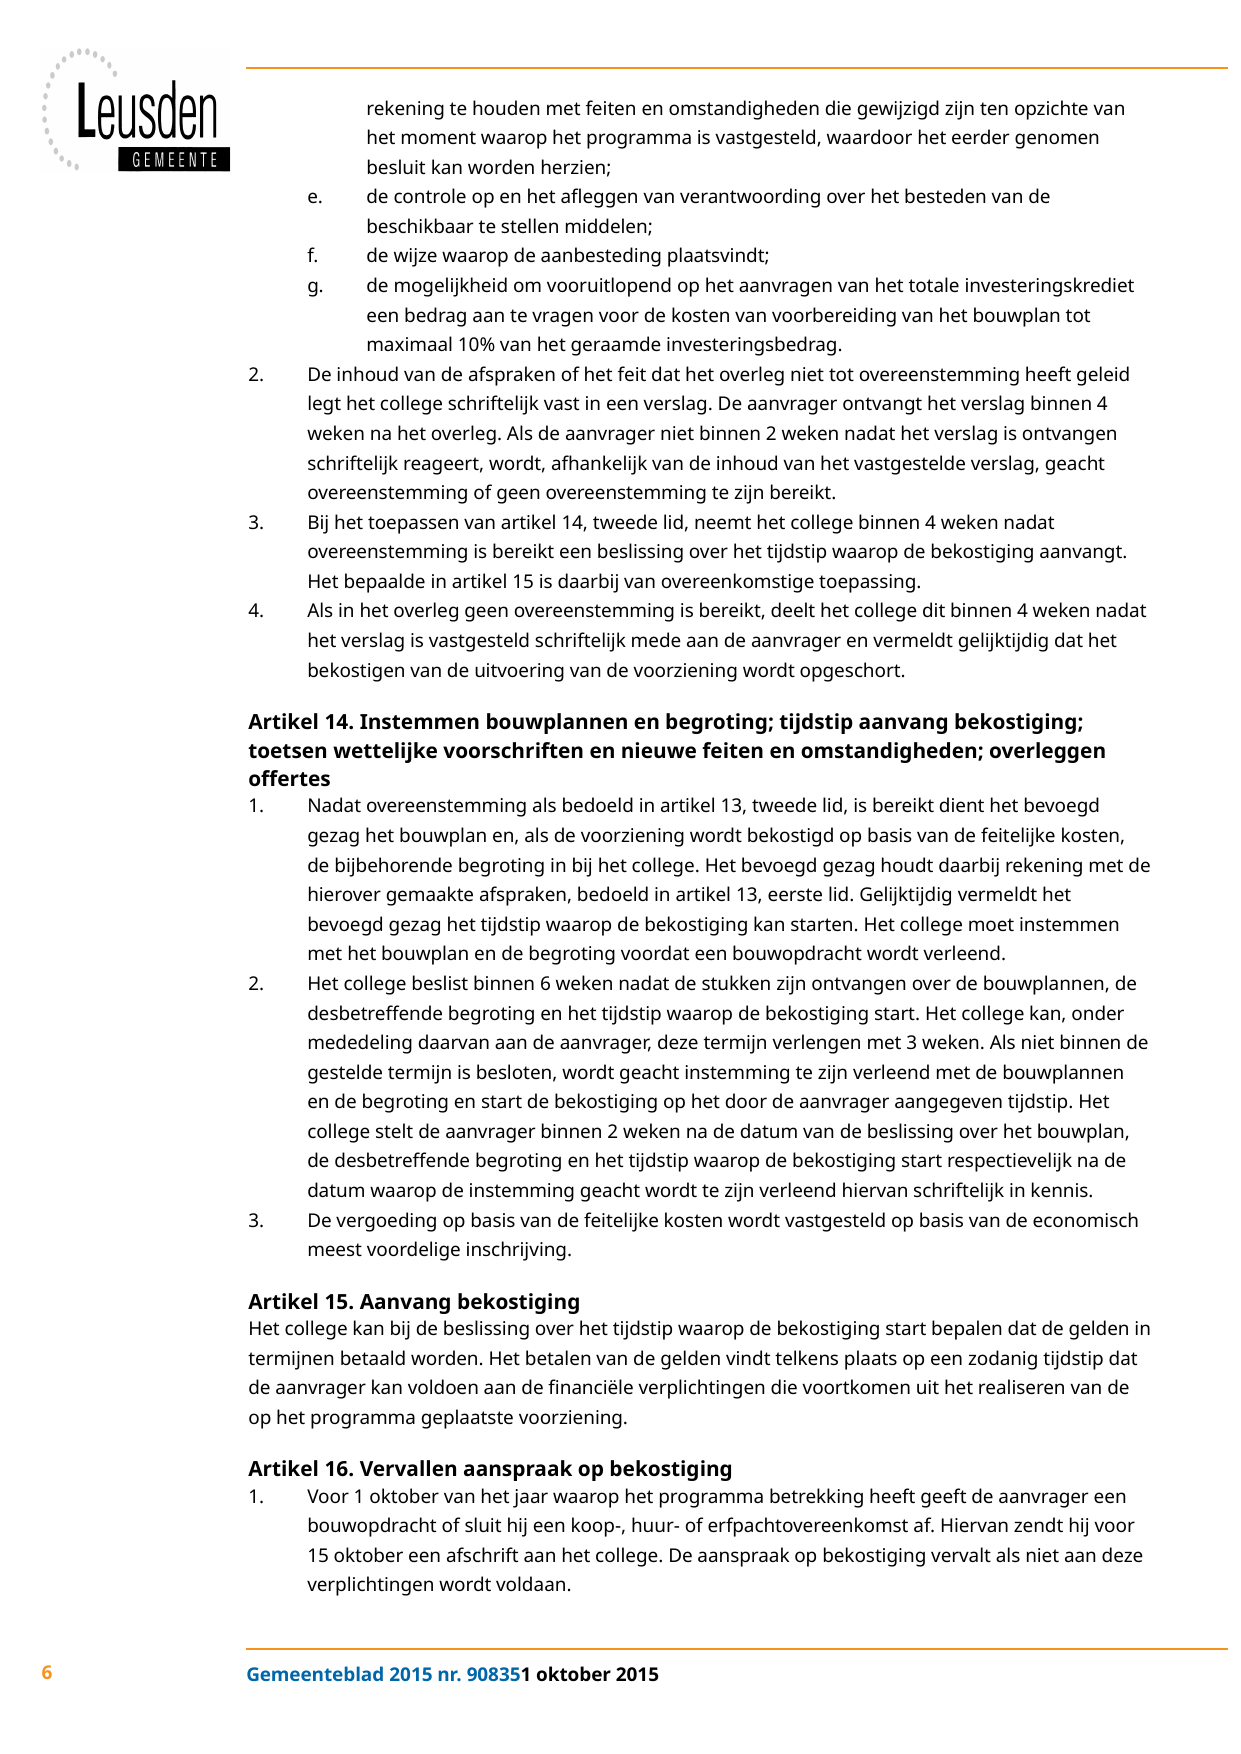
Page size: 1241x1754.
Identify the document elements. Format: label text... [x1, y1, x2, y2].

list de controle op en het afleggen van verantwoording over het besteden van de beschikbaar te stellen middelen; [307, 183, 1152, 239]
list Voor 1 oktober van het jaar waarop het programma betrekking heeft geeft de aanvrager een bouwopdracht of sluit hij een koop-, huur- of erfpachtovereenkomst af. Hiervan zendt hij voor 15 oktober een afschrift aan het college. De aanspraak op bekostiging vervalt als niet aan deze verplichtingen wordt voldaan. [248, 1483, 1152, 1597]
list De vergoeding op basis van de feitelijke kosten wordt vastgesteld op basis van de economisch meest voordelige inschrijving. [248, 1207, 1152, 1262]
list de wijze waarop de aanbesteding plaatsvindt; [307, 243, 1152, 268]
list De inhoud van de afspraken of het feit dat het overleg niet tot overeenstemming heeft geleid legt het college schriftelijk vast in een verslag. De aanvrager ontvangt het verslag binnen 4 weken na het overleg. Als de aanvrager niet binnen 2 weken nadat het verslag is ontvangen schriftelijk reageert, wordt, afhankelijk van de inhoud van het vastgestelde verslag, geacht overeenstemming of geen overeenstemming te zijn bereikt. [248, 361, 1152, 505]
list de mogelijkheid om vooruitlopend op het aanvragen van het totale investeringskrediet een bedrag aan te vragen voor de kosten van voorbereiding van het bouwplan tot maximaal 10% van het geraamde investeringsbedrag. [307, 272, 1152, 357]
list Als in het overleg geen overeenstemming is bereikt, deelt het college dit binnen 4 weken nadat het verslag is vastgesteld schriftelijk mede aan de aanvrager en vermeldt gelijktijdig dat het bekostigen van de uitvoering van de voorziening wordt opgeschort. [248, 598, 1152, 683]
text Artikel 15. Aanvang bekostiging [248, 1287, 1152, 1315]
text Artikel 16. Vervallen aanspraak op bekostiging [248, 1454, 1152, 1483]
list Bij het toepassen van artikel 14, tweede lid, neemt het college binnen 4 weken nadat overeenstemming is bereikt een beslissing over het tijdstip waarop de bekostiging aanvangt. Het bepaalde in artikel 15 is daarbij van overeenkomstige toepassing. [248, 509, 1152, 594]
text Artikel 14. Instemmen bouwplannen en begroting; tijdstip aanvang bekostiging; toetsen wettelijke voorschriften en nieuwe feiten en omstandigheden; overleggen offertes [248, 707, 1152, 793]
list Nadat overeenstemming als bedoeld in artikel 13, tweede lid, is bereikt dient het bevoegd gezag het bouwplan en, als de voorziening wordt bekostigd op basis van de feitelijke kosten, de bijbehorende begroting in bij het college. Het bevoegd gezag houdt daarbij rekening met de hierover gemaakte afspraken, bedoeld in artikel 13, eerste lid. Gelijktijdig vermeldt het bevoegd gezag het tijdstip waarop de bekostiging kan starten. Het college moet instemmen met het bouwplan en de begroting voordat een bouwopdracht wordt verleend. [248, 793, 1152, 966]
picture [41, 47, 231, 172]
list Het college beslist binnen 6 weken nadat de stukken zijn ontvangen over de bouwplannen, de desbetreffende begroting en het tijdstip waarop de bekostiging start. Het college kan, onder mededeling daarvan aan de aanvrager, deze termijn verlengen met 3 weken. Als niet binnen de gestelde termijn is besloten, wordt geacht instemming te zijn verleend met de bouwplannen en de begroting en start de bekostiging op het door de aanvrager aangegeven tijdstip. Het college stelt de aanvrager binnen 2 weken na de datum van de beslissing over het bouwplan, de desbetreffende begroting en het tijdstip waarop de bekostiging start respectievelijk na de datum waarop de instemming geacht wordt te zijn verleend hiervan schriftelijk in kennis. [248, 970, 1152, 1203]
list rekening te houden met feiten en omstandigheden die gewijzigd zijn ten opzichte van het moment waarop het programma is vastgesteld, waardoor het eerder genomen besluit kan worden herzien; [307, 95, 1152, 180]
text Het college kan bij de beslissing over het tijdstip waarop de bekostiging start bepalen dat de gelden in termijnen betaald worden. Het betalen van de gelden vindt telkens plaats op een zodanig tijdstip dat de aanvrager kan voldoen aan de financiële verplichtingen die voortkomen uit het realiseren van de op het programma geplaatste voorziening. [248, 1315, 1152, 1430]
